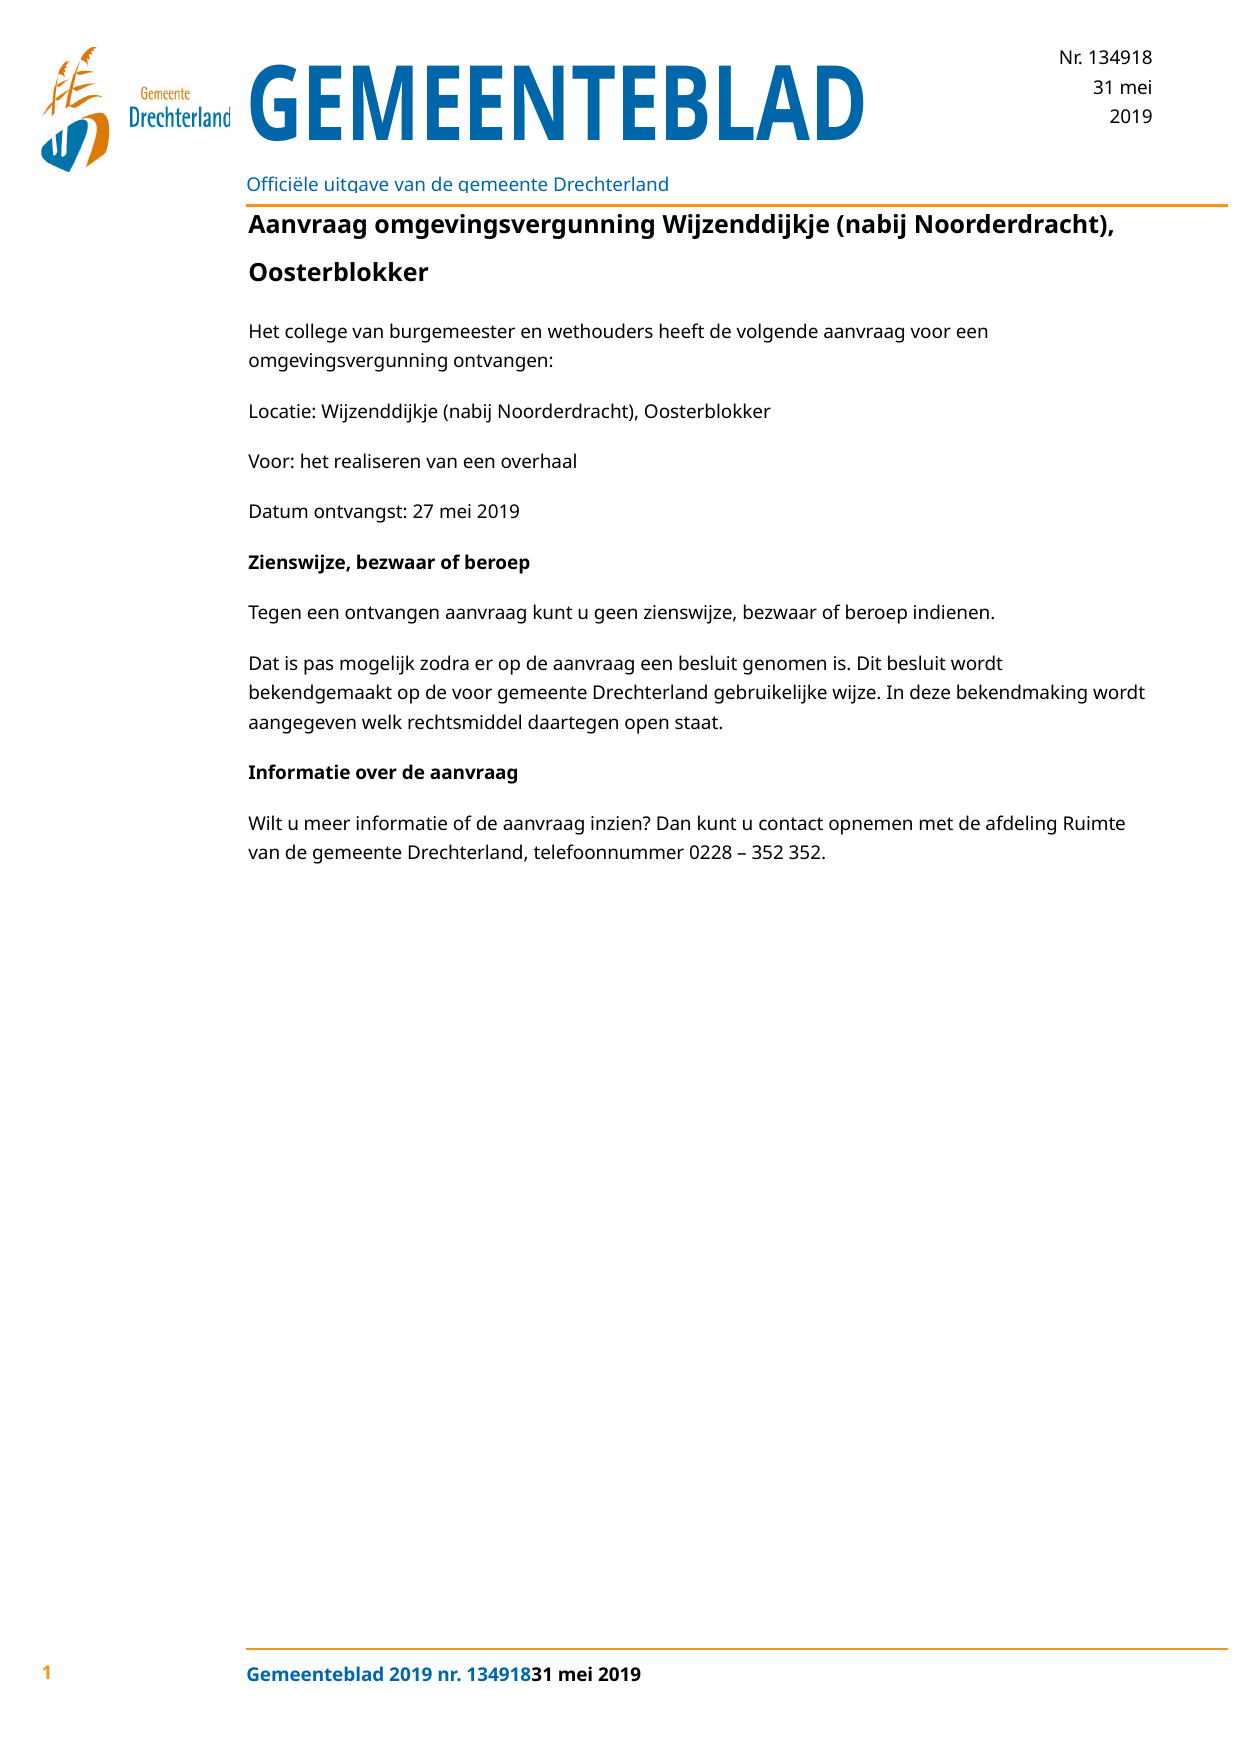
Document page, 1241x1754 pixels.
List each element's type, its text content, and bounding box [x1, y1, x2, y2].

picture [226, 115, 231, 124]
text Locatie: Wijzenddijkje (nabij Noorderdracht), Oosterblokker [248, 398, 1152, 424]
text Het college van burgemeester en wethouders heeft de volgende aanvraag voor een omgevingsvergunning ontvangen: [248, 318, 1152, 373]
text Wilt u meer informatie of de aanvraag inzien? Dan kunt u contact opnemen met de afdeling Ruimte van de gemeente Drechterland, telefoonnummer 0228 – 352 352. [248, 810, 1152, 865]
text Tegen een ontvangen aanvraag kunt u geen zienswijze, bezwaar of beroep indienen. [248, 599, 1152, 625]
picture [41, 47, 231, 172]
text Zienswijze, bezwaar of beroep [248, 549, 1152, 575]
text Voor: het realiseren van een overhaal [248, 448, 1152, 474]
text Informatie over de aanvraag [248, 759, 1152, 785]
text Datum ontvangst: 27 mei 2019 [248, 499, 1152, 524]
text Aanvraag omgevingsvergunning Wijzenddijkje (nabij Noorderdracht), Oosterblokker [248, 207, 1152, 288]
picture [41, 158, 64, 172]
text Dat is pas mogelijk zodra er op de aanvraag een besluit genomen is. Dit besluit wordt bekendgemaakt op de voor gemeente Drechterland gebruikelijke wijze. In deze bekendmaking wordt aangegeven welk rechtsmiddel daartegen open staat. [248, 650, 1152, 735]
